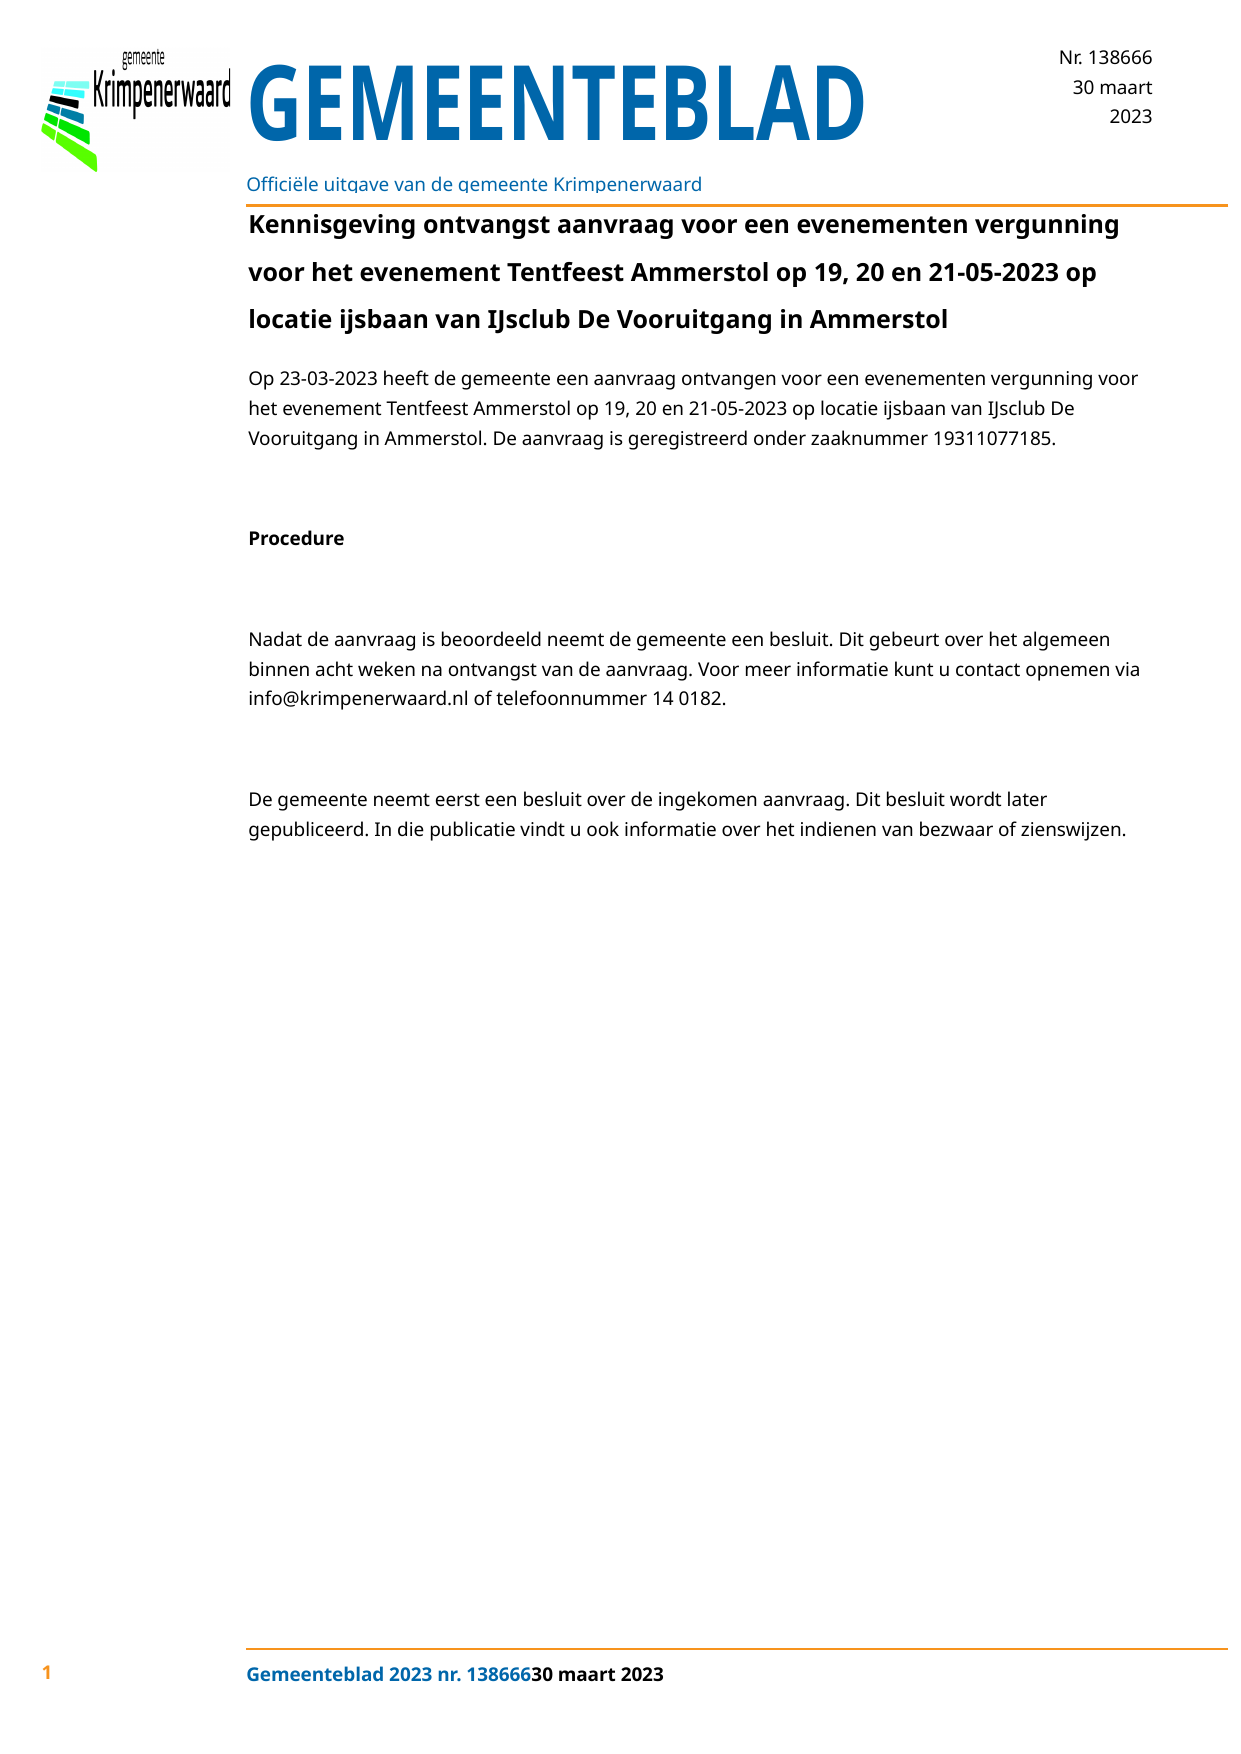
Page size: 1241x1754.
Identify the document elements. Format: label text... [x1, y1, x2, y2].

text Kennisgeving ontvangst aanvraag voor een evenementen vergunning voor het evenement Tentfeest Ammerstol op 19, 20 en 21-05-2023 op locatie ijsbaan van IJsclub De Vooruitgang in Ammerstol [248, 207, 1152, 336]
text Op 23-03-2023 heeft de gemeente een aanvraag ontvangen voor een evenementen vergunning voor het evenement Tentfeest Ammerstol op 19, 20 en 21-05-2023 op locatie ijsbaan van IJsclub De Vooruitgang in Ammerstol. De aanvraag is geregistreerd onder zaaknummer 19311077185. [248, 366, 1152, 450]
text Nadat de aanvraag is beoordeeld neemt de gemeente een besluit. Dit gebeurt over het algemeen binnen acht weken na ontvangst van de aanvraag. Voor meer informatie kunt u contact opnemen via info@krimpenerwaard.nl of telefoonnummer 14 0182. [248, 626, 1152, 711]
picture [41, 47, 231, 172]
text Procedure [248, 526, 1152, 551]
text De gemeente neemt eerst een besluit over de ingekomen aanvraag. Dit besluit wordt later gepubliceerd. In die publicatie vindt u ook informatie over het indienen van bezwaar of zienswijzen. [248, 786, 1152, 842]
